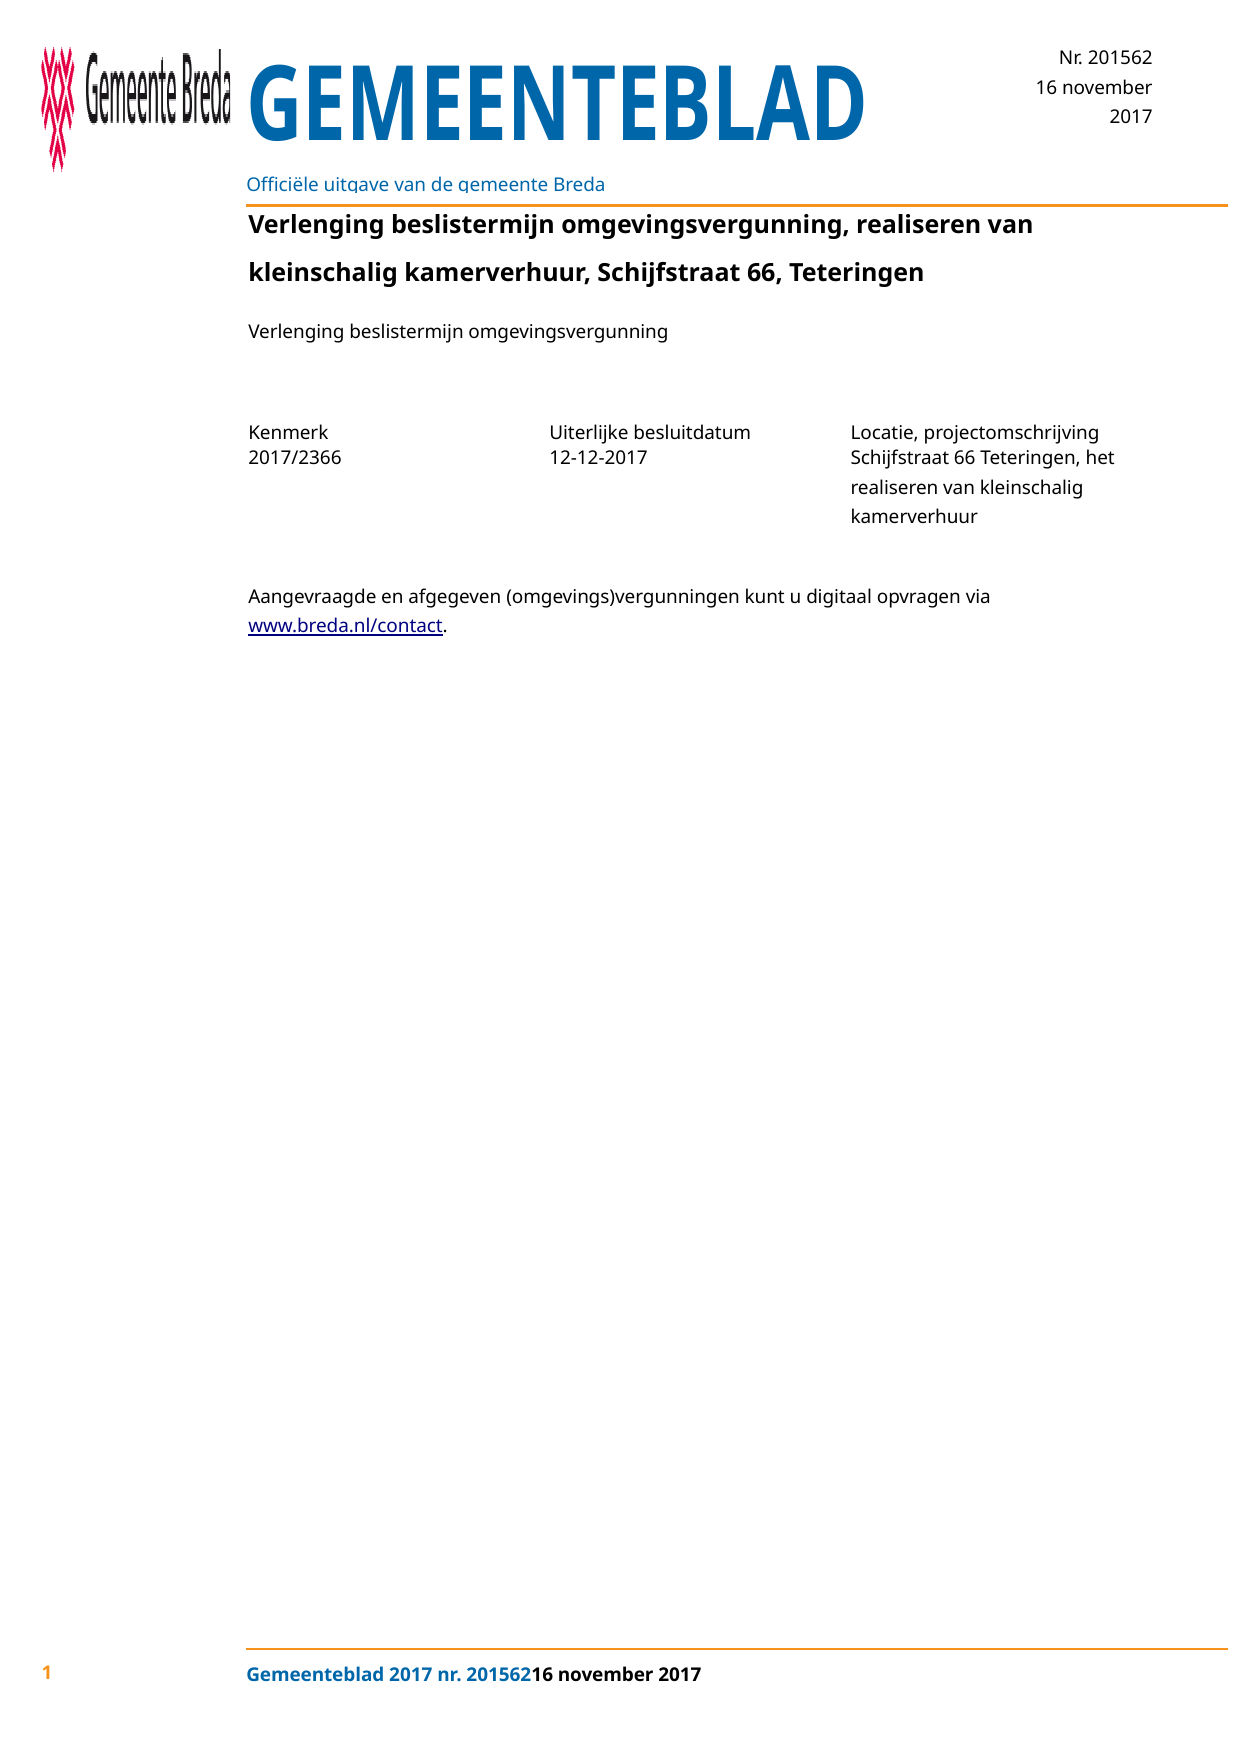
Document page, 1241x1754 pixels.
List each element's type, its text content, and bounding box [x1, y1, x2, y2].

text Aangevraagde en afgegeven (omgevings)vergunningen kunt u digitaal opvragen via www.breda.nl/contact. [248, 583, 1152, 638]
table_cell 2017/2366 [248, 445, 549, 529]
table_cell 12-12-2017 [549, 445, 850, 529]
text Verlenging beslistermijn omgevingsvergunning [248, 318, 1152, 344]
text Verlenging beslistermijn omgevingsvergunning, realiseren van kleinschalig kamerverhuur, Schijfstraat 66, Teteringen [248, 207, 1152, 288]
table_header Locatie, projectomschrijving [850, 419, 1152, 444]
picture [41, 47, 231, 172]
table_header Kenmerk [248, 419, 549, 444]
table_header Uiterlijke besluitdatum [549, 419, 850, 444]
table_cell Schijfstraat 66 Teteringen, het realiseren van kleinschalig kamerverhuur [850, 445, 1152, 529]
